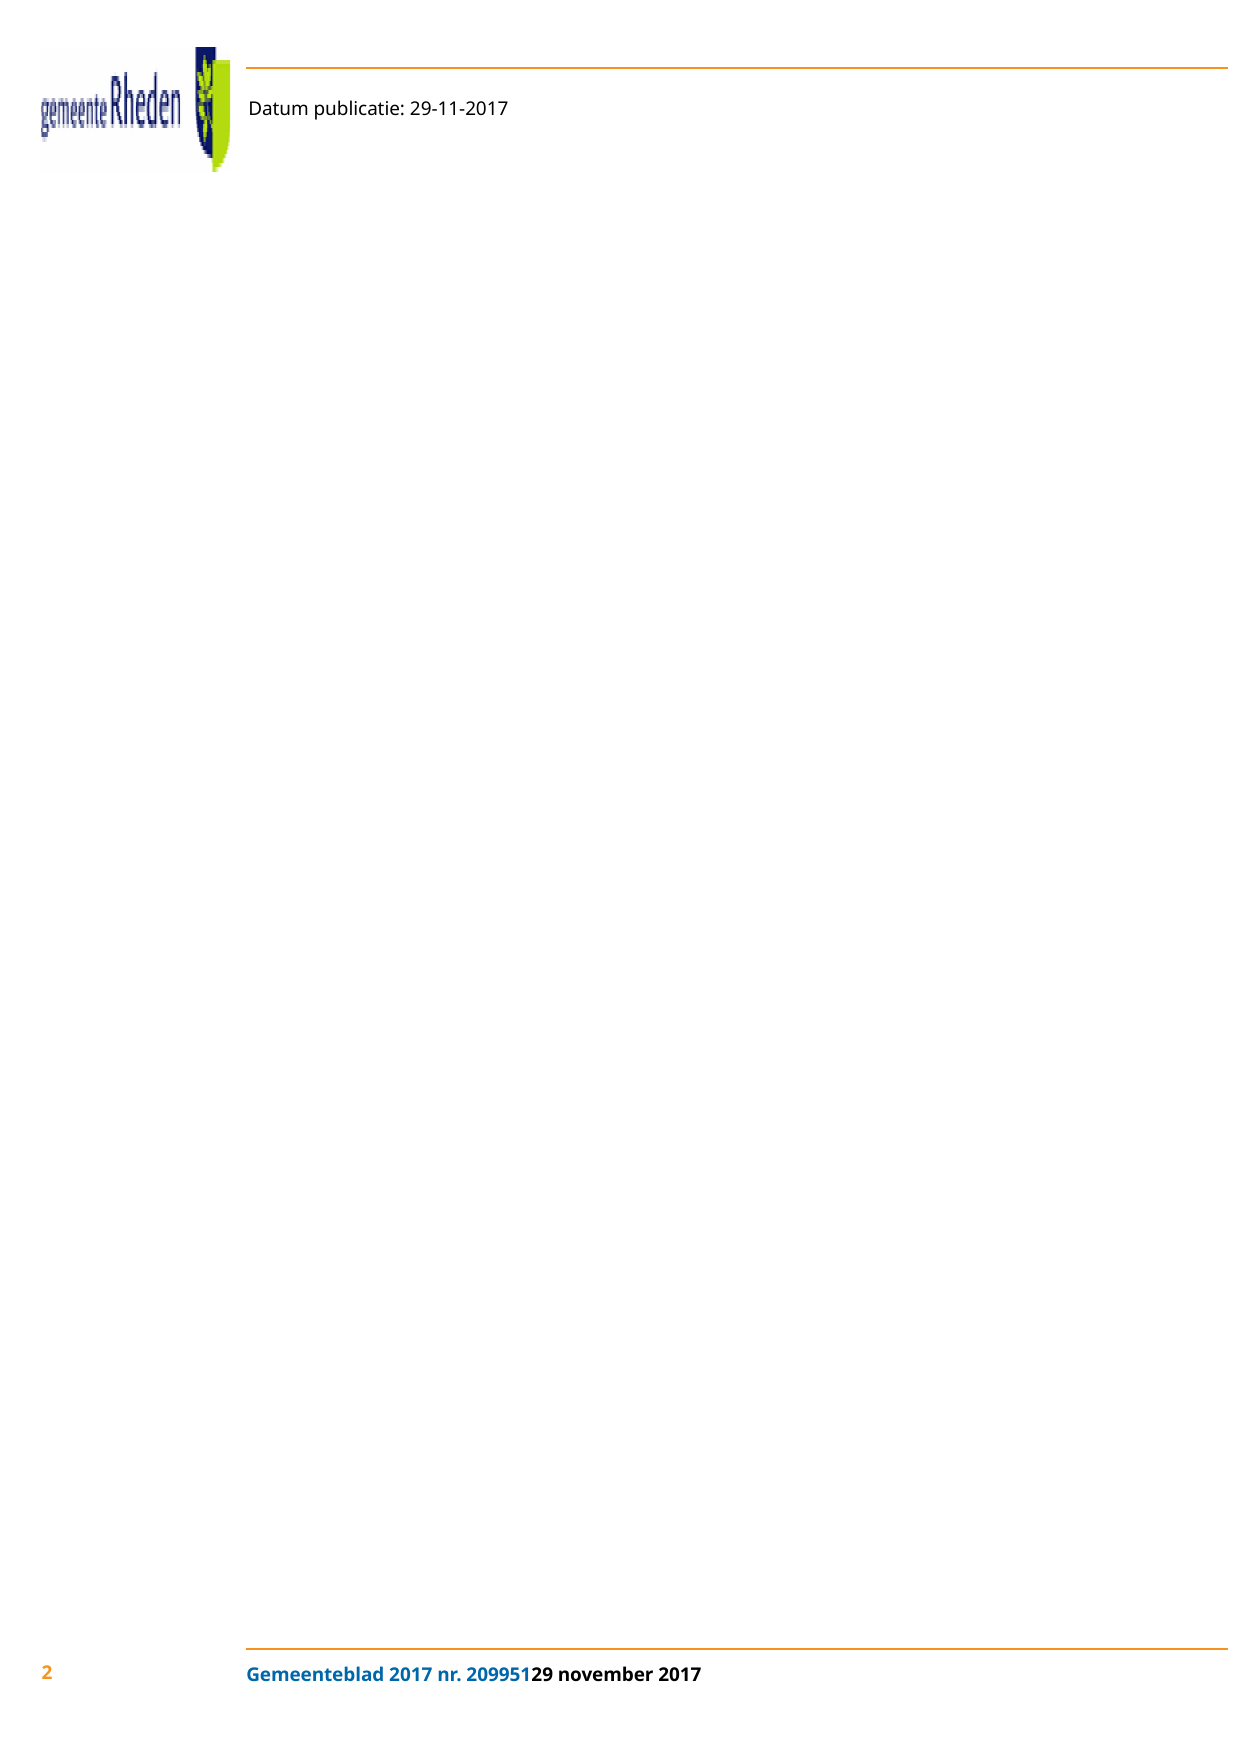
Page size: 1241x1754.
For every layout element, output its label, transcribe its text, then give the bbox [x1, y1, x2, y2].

picture [41, 47, 231, 172]
text Datum publicatie: 29-11-2017 [248, 95, 1152, 121]
